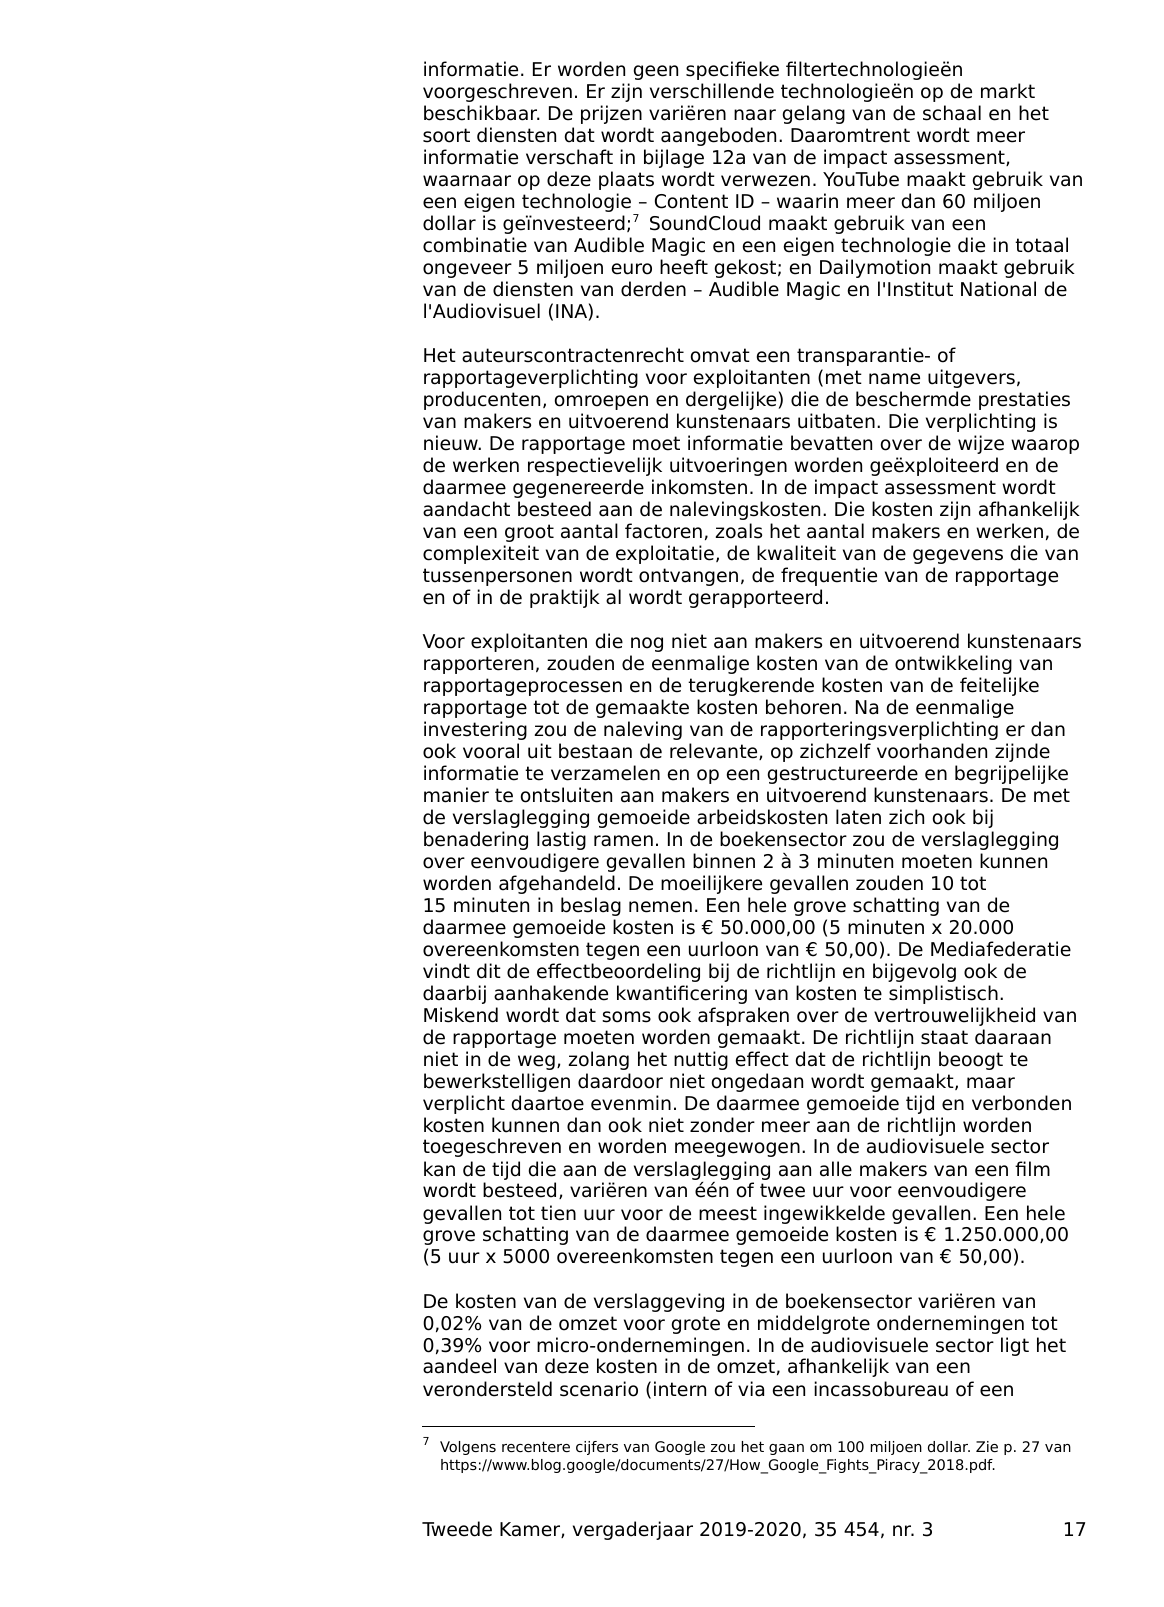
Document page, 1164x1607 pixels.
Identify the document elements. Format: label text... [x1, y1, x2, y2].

text De kosten van de verslaggeving in de boekensector variëren van 0,02% van de omzet voor grote en middelgrote ondernemingen tot 0,39% voor micro-ondernemingen. In de audiovisuele sector ligt het aandeel van deze kosten in de omzet, afhankelijk van een verondersteld scenario (intern of via een incassobureau of een [422, 1291, 1087, 1400]
text Volgens recentere cijfers van Google zou het gaan om 100 miljoen dollar. Zie p. 27 van https://www.blog.google/documents/27/How_Google_Fights_Piracy_2018.pdf. [422, 1435, 1087, 1474]
text Voor exploitanten die nog niet aan makers en uitvoerend kunstenaars rapporteren, zouden de eenmalige kosten van de ontwikkeling van rapportageprocessen en de terugkerende kosten van de feitelijke rapportage tot de gemaakte kosten behoren. Na de eenmalige investering zou de naleving van de rapporteringsverplichting er dan ook vooral uit bestaan de relevante, op zichzelf voorhanden zijnde informatie te verzamelen en op een gestructureerde en begrijpelijke manier te ontsluiten aan makers en uitvoerend kunstenaars. De met de verslaglegging gemoeide arbeidskosten laten zich ook bij benadering lastig ramen. In de boekensector zou de verslaglegging over eenvoudigere gevallen binnen 2 à 3 minuten moeten kunnen worden afgehandeld. De moeilijkere gevallen zouden 10 tot 15 minuten in beslag nemen. Een hele grove schatting van de daarmee gemoeide kosten is € 50.000,00 (5 minuten x 20.000 overeenkomsten tegen een uurloon van € 50,00). De Mediafederatie vindt dit de effectbeoordeling bij de richtlijn en bijgevolg ook de daarbij aanhakende kwantificering van kosten te simplistisch. Miskend wordt dat soms ook afspraken over de vertrouwelijkheid van de rapportage moeten worden gemaakt. De richtlijn staat daaraan niet in de weg, zolang het nuttig effect dat de richtlijn beoogt te bewerkstelligen daardoor niet ongedaan wordt gemaakt, maar verplicht daartoe evenmin. De daarmee gemoeide tijd en verbonden kosten kunnen dan ook niet zonder meer aan de richtlijn worden toegeschreven en worden meegewogen. In de audiovisuele sector kan de tijd die aan de verslaglegging aan alle makers van een film wordt besteed, variëren van één of twee uur voor eenvoudigere gevallen tot tien uur voor de meest ingewikkelde gevallen. Een hele grove schatting van de daarmee gemoeide kosten is € 1.250.000,00 (5 uur x 5000 overeenkomsten tegen een uurloon van € 50,00). [422, 631, 1087, 1268]
text Het auteurscontractenrecht omvat een transparantie- of rapportageverplichting voor exploitanten (met name uitgevers, producenten, omroepen en dergelijke) die de beschermde prestaties van makers en uitvoerend kunstenaars uitbaten. Die verplichting is nieuw. De rapportage moet informatie bevatten over de wijze waarop de werken respectievelijk uitvoeringen worden geëxploiteerd en de daarmee gegenereerde inkomsten. In de impact assessment wordt aandacht besteed aan de nalevingskosten. Die kosten zijn afhankelijk van een groot aantal factoren, zoals het aantal makers en werken, de complexiteit van de exploitatie, de kwaliteit van de gegevens die van tussenpersonen wordt ontvangen, de frequentie van de rapportage en of in de praktijk al wordt gerapporteerd. [422, 345, 1087, 609]
text informatie. Er worden geen specifieke filtertechnologieën voorgeschreven. Er zijn verschillende technologieën op de markt beschikbaar. De prijzen variëren naar gelang van de schaal en het soort diensten dat wordt aangeboden. Daaromtrent wordt meer informatie verschaft in bijlage 12a van de impact assessment, waarnaar op deze plaats wordt verwezen. YouTube maakt gebruik van een eigen technologie – Content ID – waarin meer dan 60 miljoen dollar is geïnvesteerd; SoundCloud maakt gebruik van een combinatie van Audible Magic en een eigen technologie die in totaal ongeveer 5 miljoen euro heeft gekost; en Dailymotion maakt gebruik van de diensten van derden – Audible Magic en l'Institut National de l'Audiovisuel (INA). [422, 59, 1087, 323]
